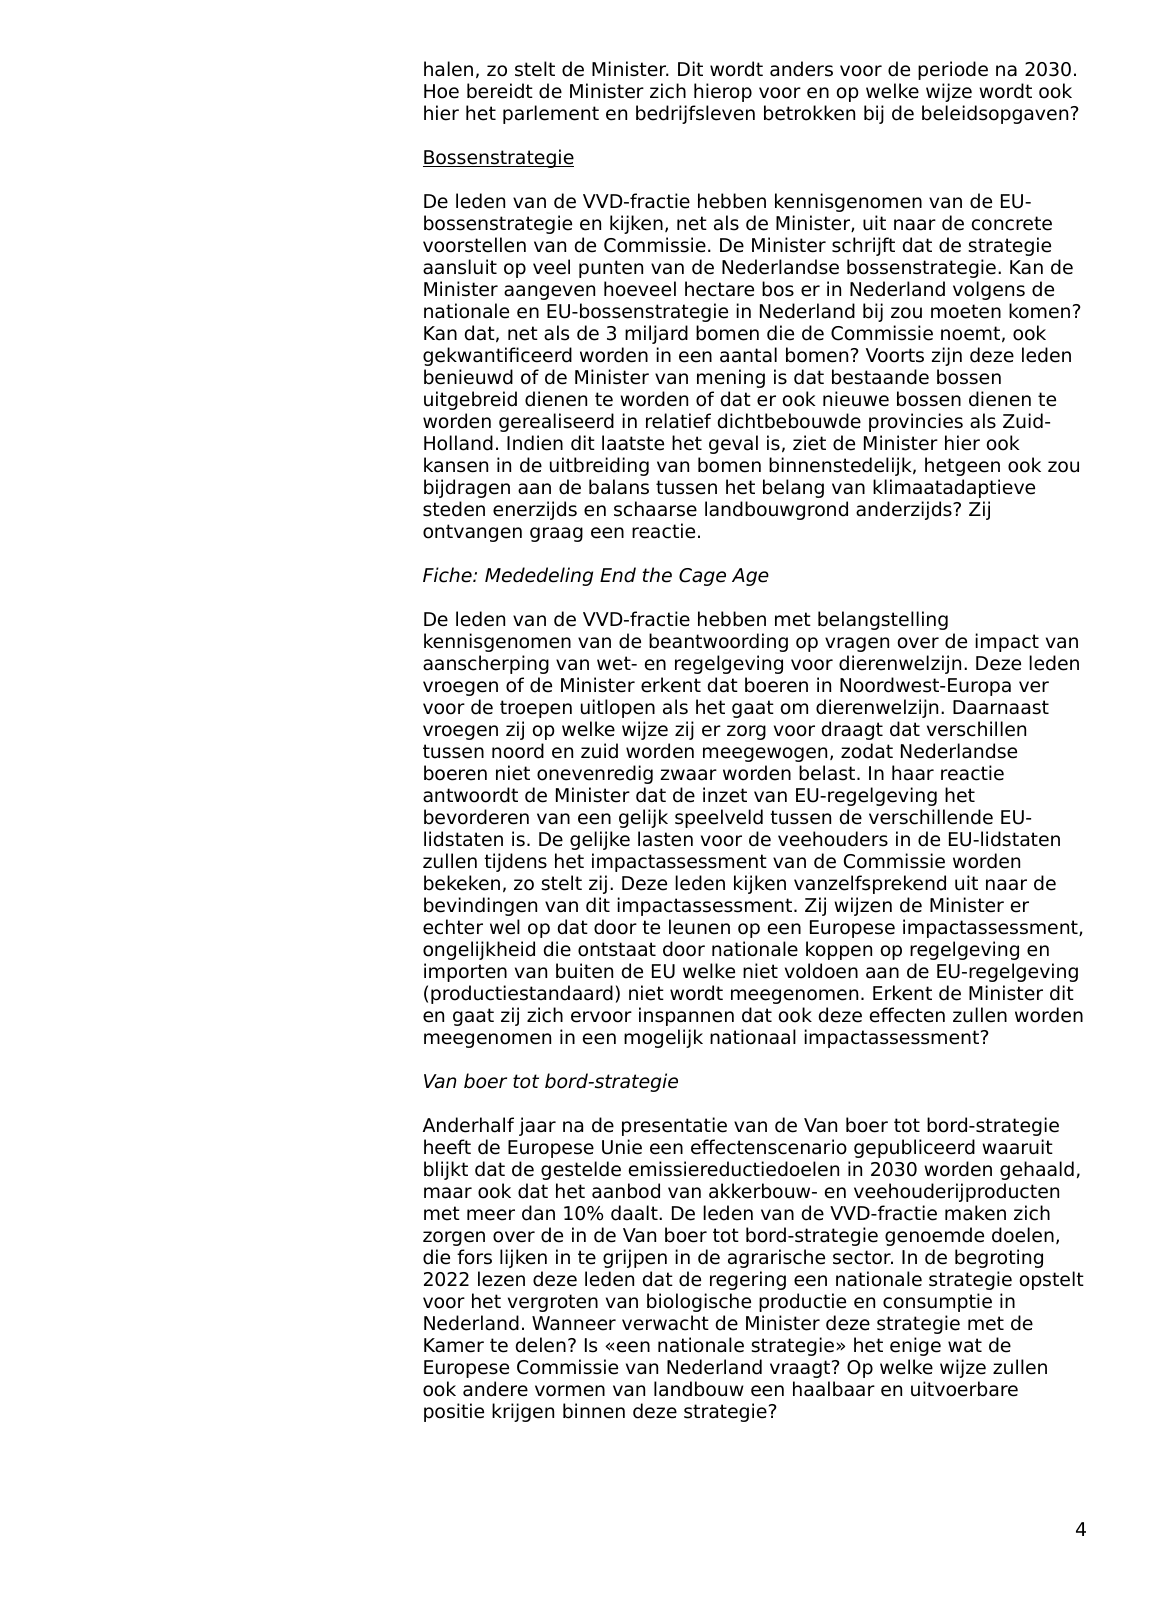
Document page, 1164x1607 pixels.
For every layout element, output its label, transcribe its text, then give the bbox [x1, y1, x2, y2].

subtitle Van boer tot bord-strategie [422, 1071, 1087, 1093]
text De leden van de VVD-fractie hebben kennisgenomen van de EU-bossenstrategie en kijken, net als de Minister, uit naar de concrete voorstellen van de Commissie. De Minister schrijft dat de strategie aansluit op veel punten van de Nederlandse bossenstrategie. Kan de Minister aangeven hoeveel hectare bos er in Nederland volgens de nationale en EU-bossenstrategie in Nederland bij zou moeten komen? Kan dat, net als de 3 miljard bomen die de Commissie noemt, ook gekwantificeerd worden in een aantal bomen? Voorts zijn deze leden benieuwd of de Minister van mening is dat bestaande bossen uitgebreid dienen te worden of dat er ook nieuwe bossen dienen te worden gerealiseerd in relatief dichtbebouwde provincies als Zuid-Holland. Indien dit laatste het geval is, ziet de Minister hier ook kansen in de uitbreiding van bomen binnenstedelijk, hetgeen ook zou bijdragen aan de balans tussen het belang van klimaatadaptieve steden enerzijds en schaarse landbouwgrond anderzijds? Zij ontvangen graag een reactie. [422, 191, 1087, 543]
subtitle Bossenstrategie [422, 147, 1087, 169]
subtitle Fiche: Mededeling End the Cage Age [422, 565, 1087, 587]
text De leden van de VVD-fractie hebben met belangstelling kennisgenomen van de beantwoording op vragen over de impact van aanscherping van wet- en regelgeving voor dierenwelzijn. Deze leden vroegen of de Minister erkent dat boeren in Noordwest-Europa ver voor de troepen uitlopen als het gaat om dierenwelzijn. Daarnaast vroegen zij op welke wijze zij er zorg voor draagt dat verschillen tussen noord en zuid worden meegewogen, zodat Nederlandse boeren niet onevenredig zwaar worden belast. In haar reactie antwoordt de Minister dat de inzet van EU-regelgeving het bevorderen van een gelijk speelveld tussen de verschillende EU-lidstaten is. De gelijke lasten voor de veehouders in de EU-lidstaten zullen tijdens het impactassessment van de Commissie worden bekeken, zo stelt zij. Deze leden kijken vanzelfsprekend uit naar de bevindingen van dit impactassessment. Zij wijzen de Minister er echter wel op dat door te leunen op een Europese impactassessment, ongelijkheid die ontstaat door nationale koppen op regelgeving en importen van buiten de EU welke niet voldoen aan de EU-regelgeving (productiestandaard) niet wordt meegenomen. Erkent de Minister dit en gaat zij zich ervoor inspannen dat ook deze effecten zullen worden meegenomen in een mogelijk nationaal impactassessment? [422, 609, 1087, 1049]
text halen, zo stelt de Minister. Dit wordt anders voor de periode na 2030. Hoe bereidt de Minister zich hierop voor en op welke wijze wordt ook hier het parlement en bedrijfsleven betrokken bij de beleidsopgaven? [422, 59, 1087, 125]
text Anderhalf jaar na de presentatie van de Van boer tot bord-strategie heeft de Europese Unie een effectenscenario gepubliceerd waaruit blijkt dat de gestelde emissiereductiedoelen in 2030 worden gehaald, maar ook dat het aanbod van akkerbouw- en veehouderijproducten met meer dan 10% daalt. De leden van de VVD-fractie maken zich zorgen over de in de Van boer tot bord-strategie genoemde doelen, die fors lijken in te grijpen in de agrarische sector. In de begroting 2022 lezen deze leden dat de regering een nationale strategie opstelt voor het vergroten van biologische productie en consumptie in Nederland. Wanneer verwacht de Minister deze strategie met de Kamer te delen? Is «een nationale strategie» het enige wat de Europese Commissie van Nederland vraagt? Op welke wijze zullen ook andere vormen van landbouw een haalbaar en uitvoerbare positie krijgen binnen deze strategie? [422, 1115, 1087, 1423]
